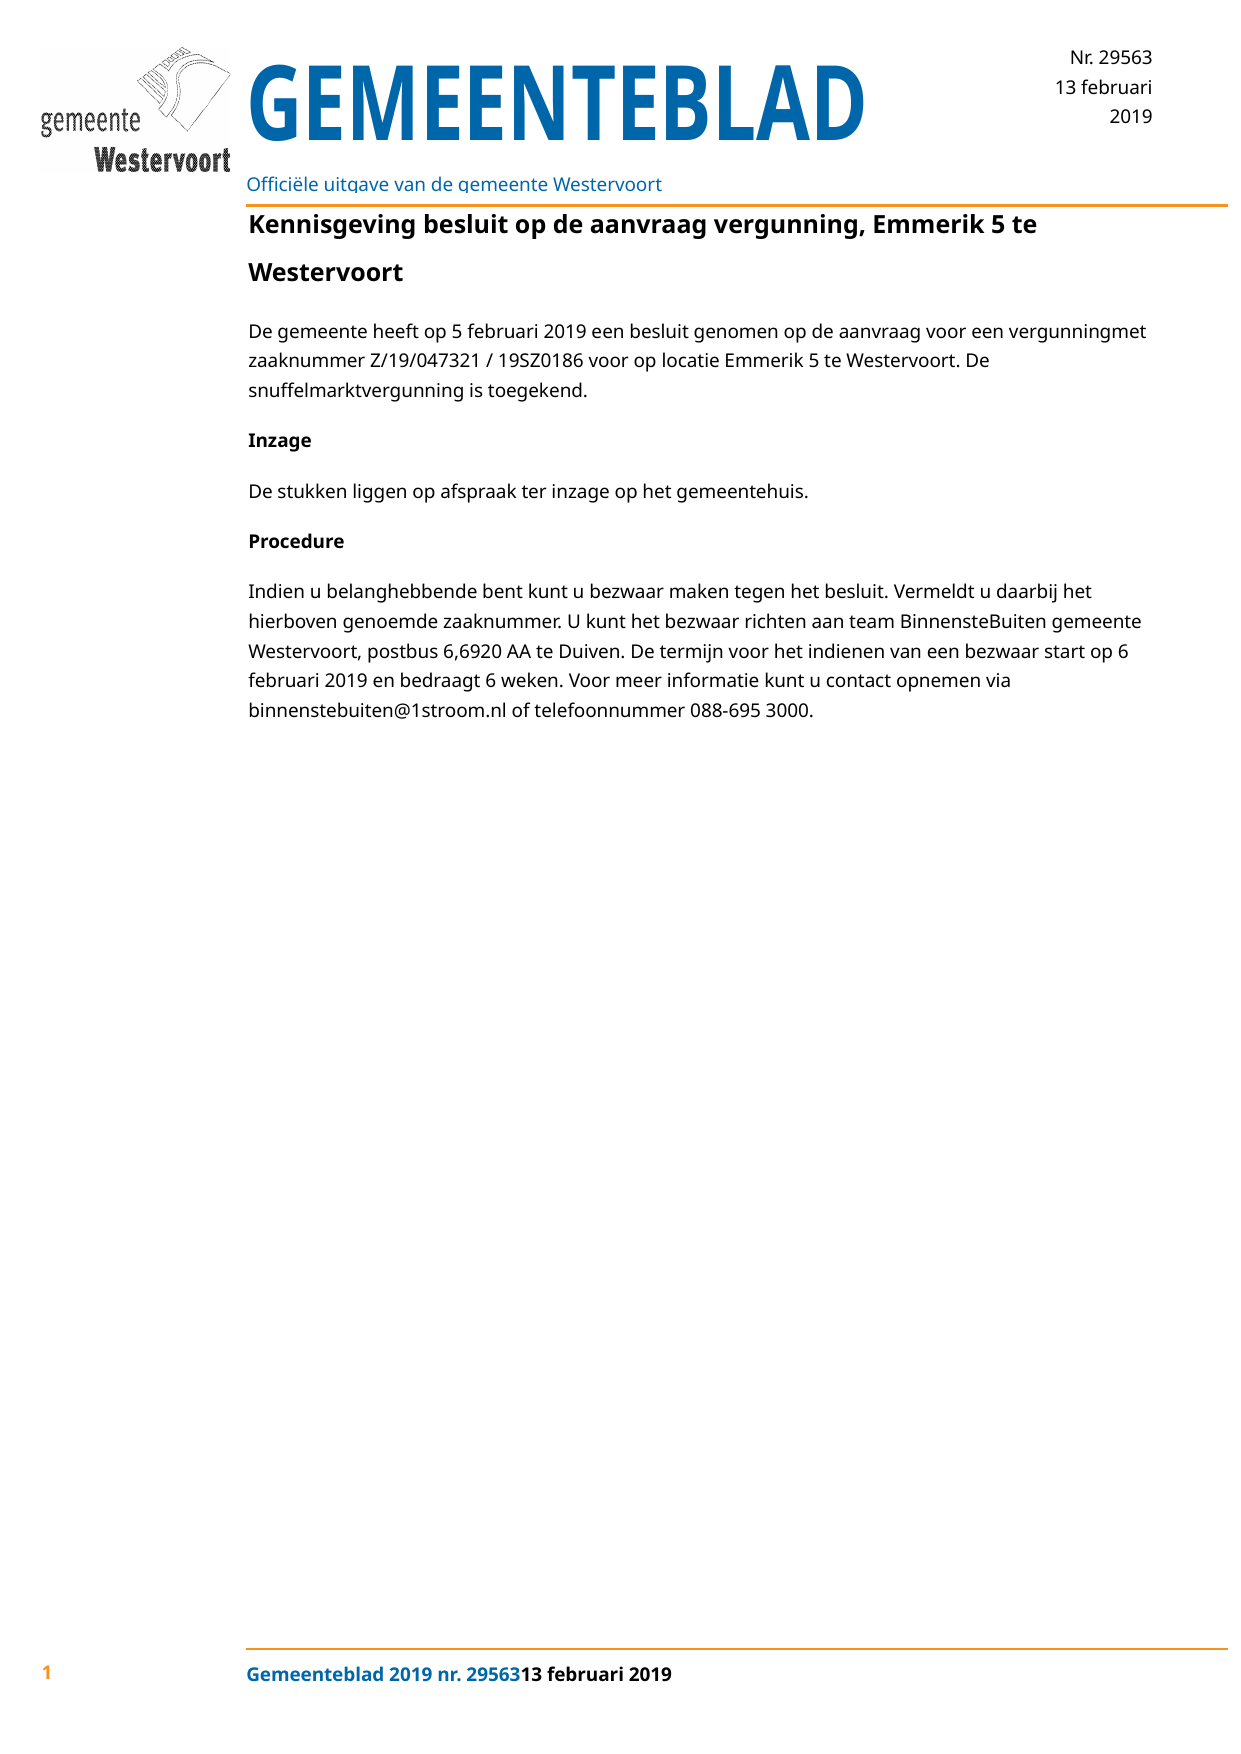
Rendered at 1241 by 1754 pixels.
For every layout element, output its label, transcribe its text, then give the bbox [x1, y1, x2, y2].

text Indien u belanghebbende bent kunt u bezwaar maken tegen het besluit. Vermeldt u daarbij het hierboven genoemde zaaknummer. U kunt het bezwaar richten aan team BinnensteBuiten gemeente Westervoort, postbus 6,6920 AA te Duiven. De termijn voor het indienen van een bezwaar start op 6 februari 2019 en bedraagt 6 weken. Voor meer informatie kunt u contact opnemen via binnenstebuiten@1stroom.nl of telefoonnummer 088-695 3000. [248, 579, 1152, 723]
text Inzage [248, 427, 1152, 453]
text Kennisgeving besluit op de aanvraag vergunning, Emmerik 5 te Westervoort [248, 207, 1152, 288]
text Procedure [248, 528, 1152, 554]
picture [41, 47, 231, 172]
text De stukken liggen op afspraak ter inzage op het gemeentehuis. [248, 478, 1152, 504]
text De gemeente heeft op 5 februari 2019 een besluit genomen op de aanvraag voor een vergunningmet zaaknummer Z/19/047321 / 19SZ0186 voor op locatie Emmerik 5 te Westervoort. De snuffelmarktvergunning is toegekend. [248, 318, 1152, 403]
